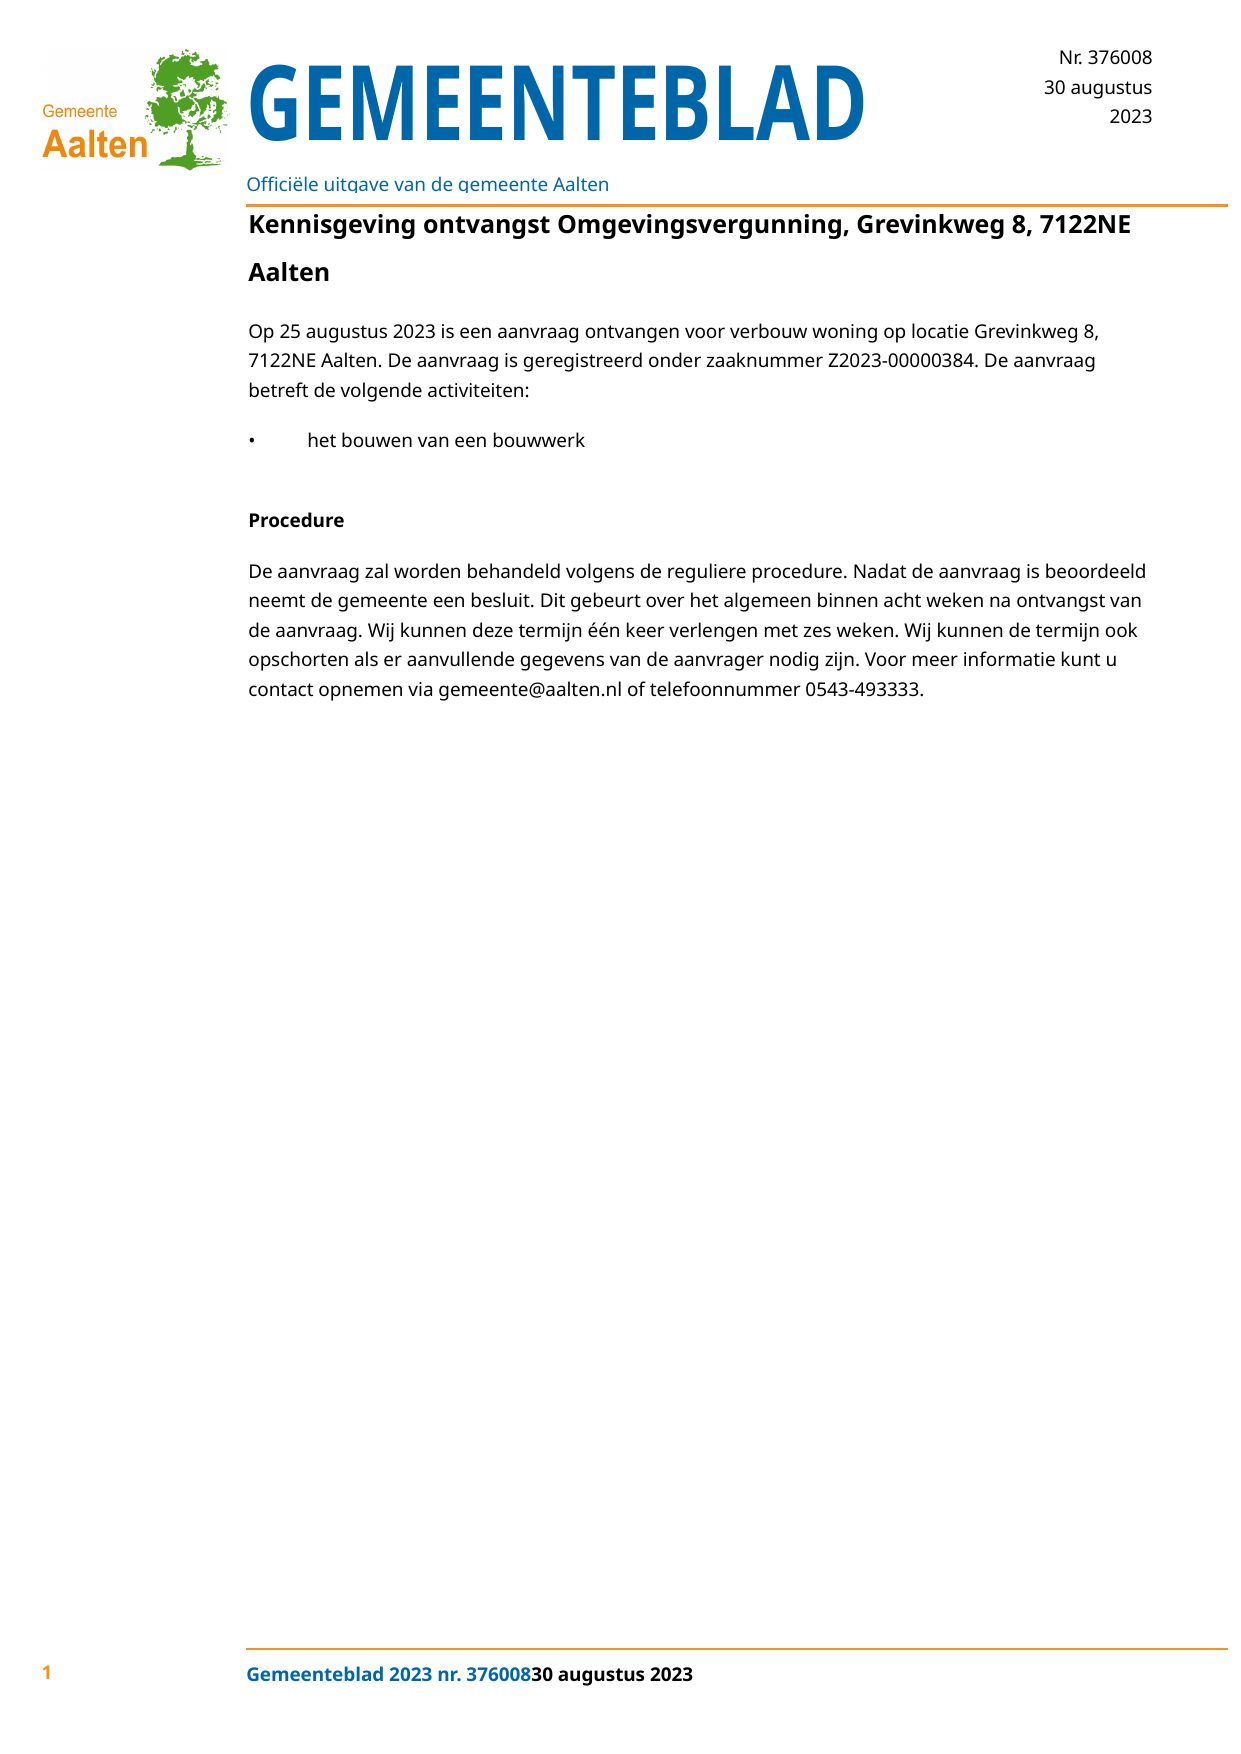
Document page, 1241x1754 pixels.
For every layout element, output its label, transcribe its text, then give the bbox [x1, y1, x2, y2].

text De aanvraag zal worden behandeld volgens de reguliere procedure. Nadat de aanvraag is beoordeeld neemt de gemeente een besluit. Dit gebeurt over het algemeen binnen acht weken na ontvangst van de aanvraag. Wij kunnen deze termijn één keer verlengen met zes weken. Wij kunnen de termijn ook opschorten als er aanvullende gegevens van de aanvrager nodig zijn. Voor meer informatie kunt u contact opnemen via gemeente@aalten.nl of telefoonnummer 0543-493333. [248, 558, 1152, 702]
text Op 25 augustus 2023 is een aanvraag ontvangen voor verbouw woning op locatie Grevinkweg 8, 7122NE Aalten. De aanvraag is geregistreerd onder zaaknummer Z2023-00000384. De aanvraag betreft de volgende activiteiten: [248, 318, 1152, 403]
picture [41, 47, 231, 172]
list het bouwen van een bouwwerk [248, 427, 1152, 453]
text Kennisgeving ontvangst Omgevingsvergunning, Grevinkweg 8, 7122NE Aalten [248, 207, 1152, 288]
text Procedure [248, 507, 1152, 533]
